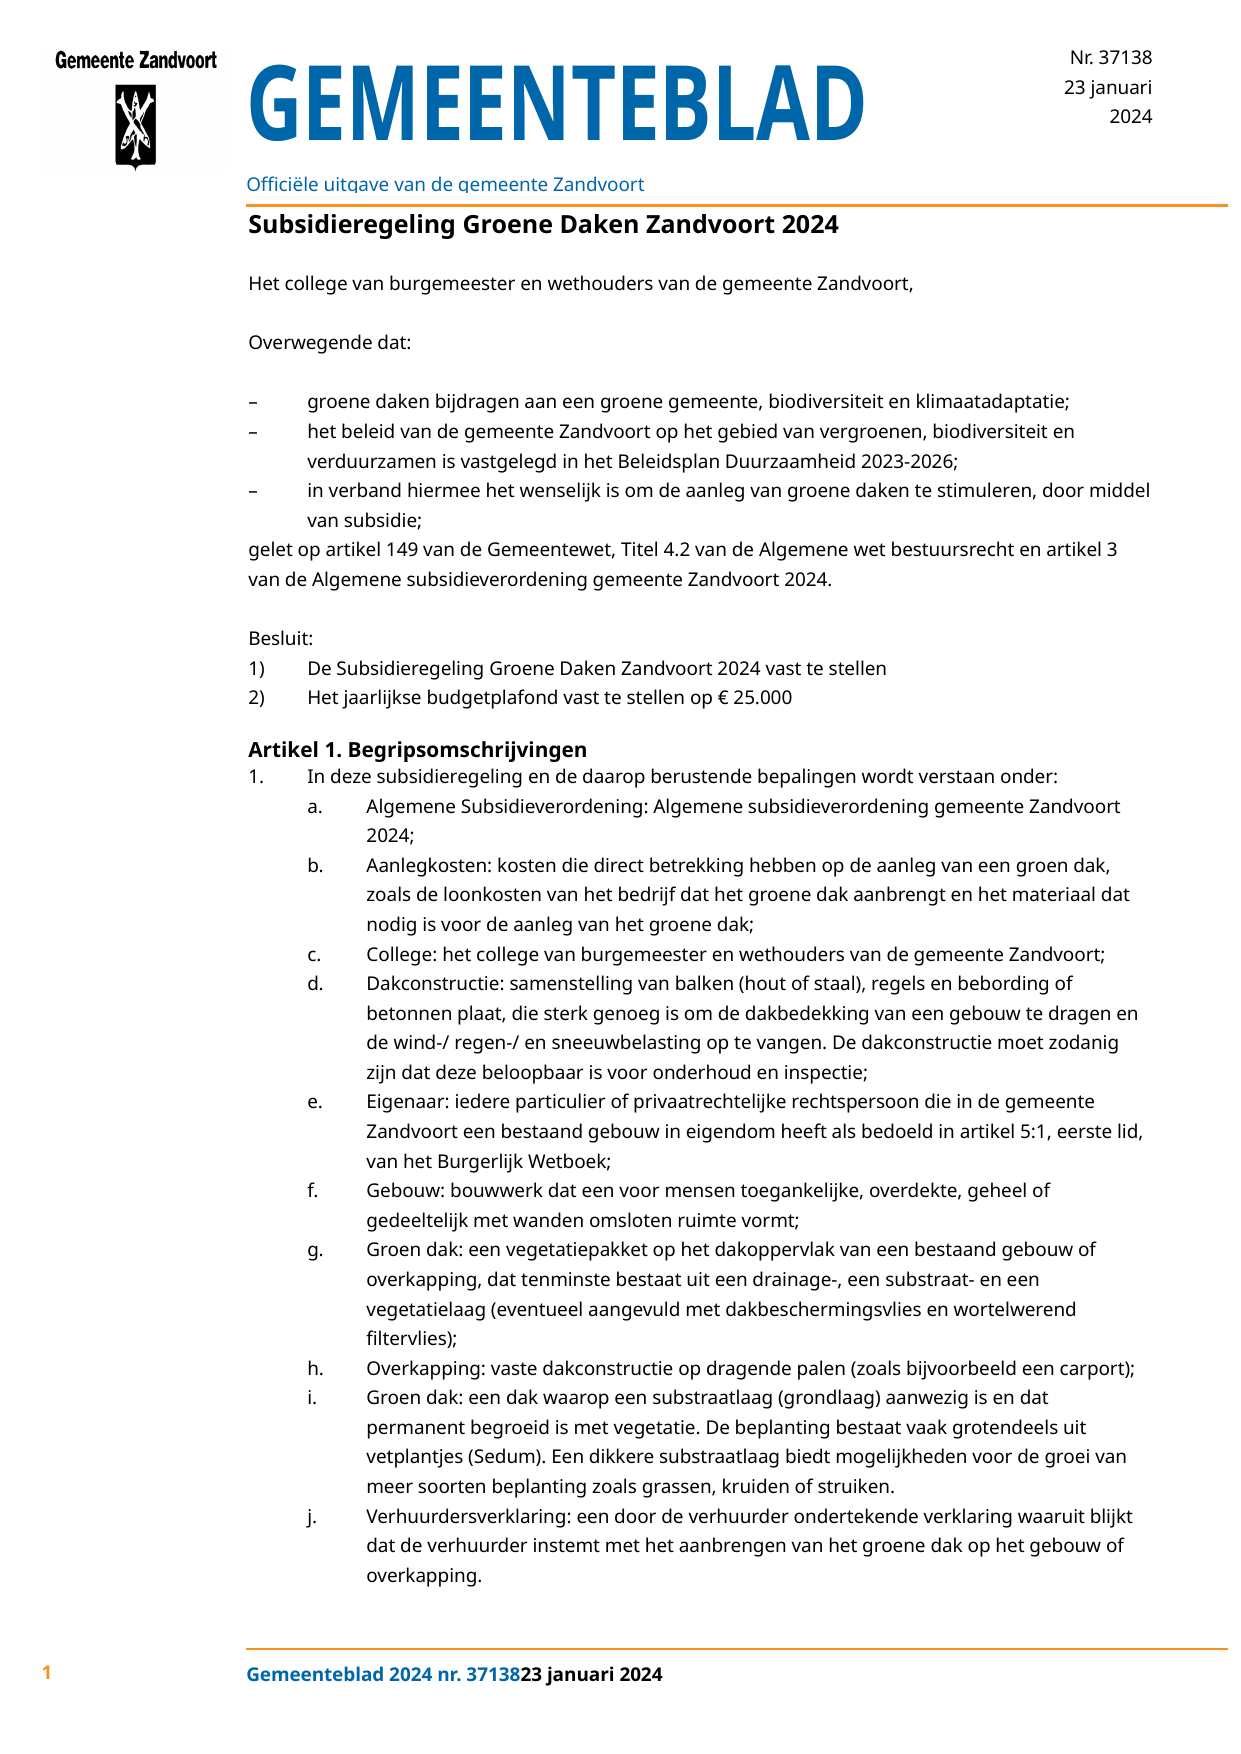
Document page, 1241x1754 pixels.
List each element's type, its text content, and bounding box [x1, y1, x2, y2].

list In deze subsidieregeling en de daarop berustende bepalingen wordt verstaan onder: [248, 763, 1152, 789]
text Het college van burgemeester en wethouders van de gemeente Zandvoort, [248, 270, 1152, 296]
list het beleid van de gemeente Zandvoort op het gebied van vergroenen, biodiversiteit en verduurzamen is vastgelegd in het Beleidsplan Duurzaamheid 2023-2026; [248, 418, 1152, 473]
list Verhuurdersverklaring: een door de verhuurder ondertekende verklaring waaruit blijkt dat de verhuurder instemt met het aanbrengen van het groene dak op het gebouw of overkapping. [307, 1503, 1152, 1588]
text Artikel 1. Begripsomschrijvingen [248, 735, 1152, 763]
picture [41, 47, 231, 172]
list Aanlegkosten: kosten die direct betrekking hebben op de aanleg van een groen dak, zoals de loonkosten van het bedrijf dat het groene dak aanbrengt en het materiaal dat nodig is voor de aanleg van het groene dak; [307, 852, 1152, 937]
list in verband hiermee het wenselijk is om de aanleg van groene daken te stimuleren, door middel van subsidie; [248, 477, 1152, 533]
list Groen dak: een dak waarop een substraatlaag (grondlaag) aanwezig is en dat permanent begroeid is met vegetatie. De beplanting bestaat vaak grotendeels uit vetplantjes (Sedum). Een dikkere substraatlaag biedt mogelijkheden voor de groei van meer soorten beplanting zoals grassen, kruiden of struiken. [307, 1384, 1152, 1499]
list Eigenaar: iedere particulier of privaatrechtelijke rechtspersoon die in de gemeente Zandvoort een bestaand gebouw in eigendom heeft als bedoeld in artikel 5:1, eerste lid, van het Burgerlijk Wetboek; [307, 1089, 1152, 1174]
text Subsidieregeling Groene Daken Zandvoort 2024 [248, 207, 1152, 241]
list Algemene Subsidieverordening: Algemene subsidieverordening gemeente Zandvoort 2024; [307, 793, 1152, 848]
list Het jaarlijkse budgetplafond vast te stellen op € 25.000 [248, 684, 1152, 710]
list Groen dak: een vegetatiepakket op het dakoppervlak van een bestaand gebouw of overkapping, dat tenminste bestaat uit een drainage-, een substraat- en een vegetatielaag (eventueel aangevuld met dakbeschermingsvlies en wortelwerend filtervlies); [307, 1237, 1152, 1351]
list groene daken bijdragen aan een groene gemeente, biodiversiteit en klimaatadaptatie; [248, 389, 1152, 414]
text Overwegende dat: [248, 329, 1152, 355]
list Overkapping: vaste dakconstructie op dragende palen (zoals bijvoorbeeld een carport); [307, 1355, 1152, 1381]
text Besluit: [248, 625, 1152, 651]
list De Subsidieregeling Groene Daken Zandvoort 2024 vast te stellen [248, 655, 1152, 681]
list Gebouw: bouwwerk dat een voor mensen toegankelijke, overdekte, geheel of gedeeltelijk met wanden omsloten ruimte vormt; [307, 1177, 1152, 1233]
text gelet op artikel 149 van de Gemeentewet, Titel 4.2 van de Algemene wet bestuursrecht en artikel 3 van de Algemene subsidieverordening gemeente Zandvoort 2024. [248, 537, 1152, 592]
list Dakconstructie: samenstelling van balken (hout of staal), regels en bebording of betonnen plaat, die sterk genoeg is om de dakbedekking van een gebouw te dragen en de wind-/ regen-/ en sneeuwbelasting op te vangen. De dakconstructie moet zodanig zijn dat deze beloopbaar is voor onderhoud en inspectie; [307, 970, 1152, 1085]
list College: het college van burgemeester en wethouders van de gemeente Zandvoort; [307, 941, 1152, 967]
